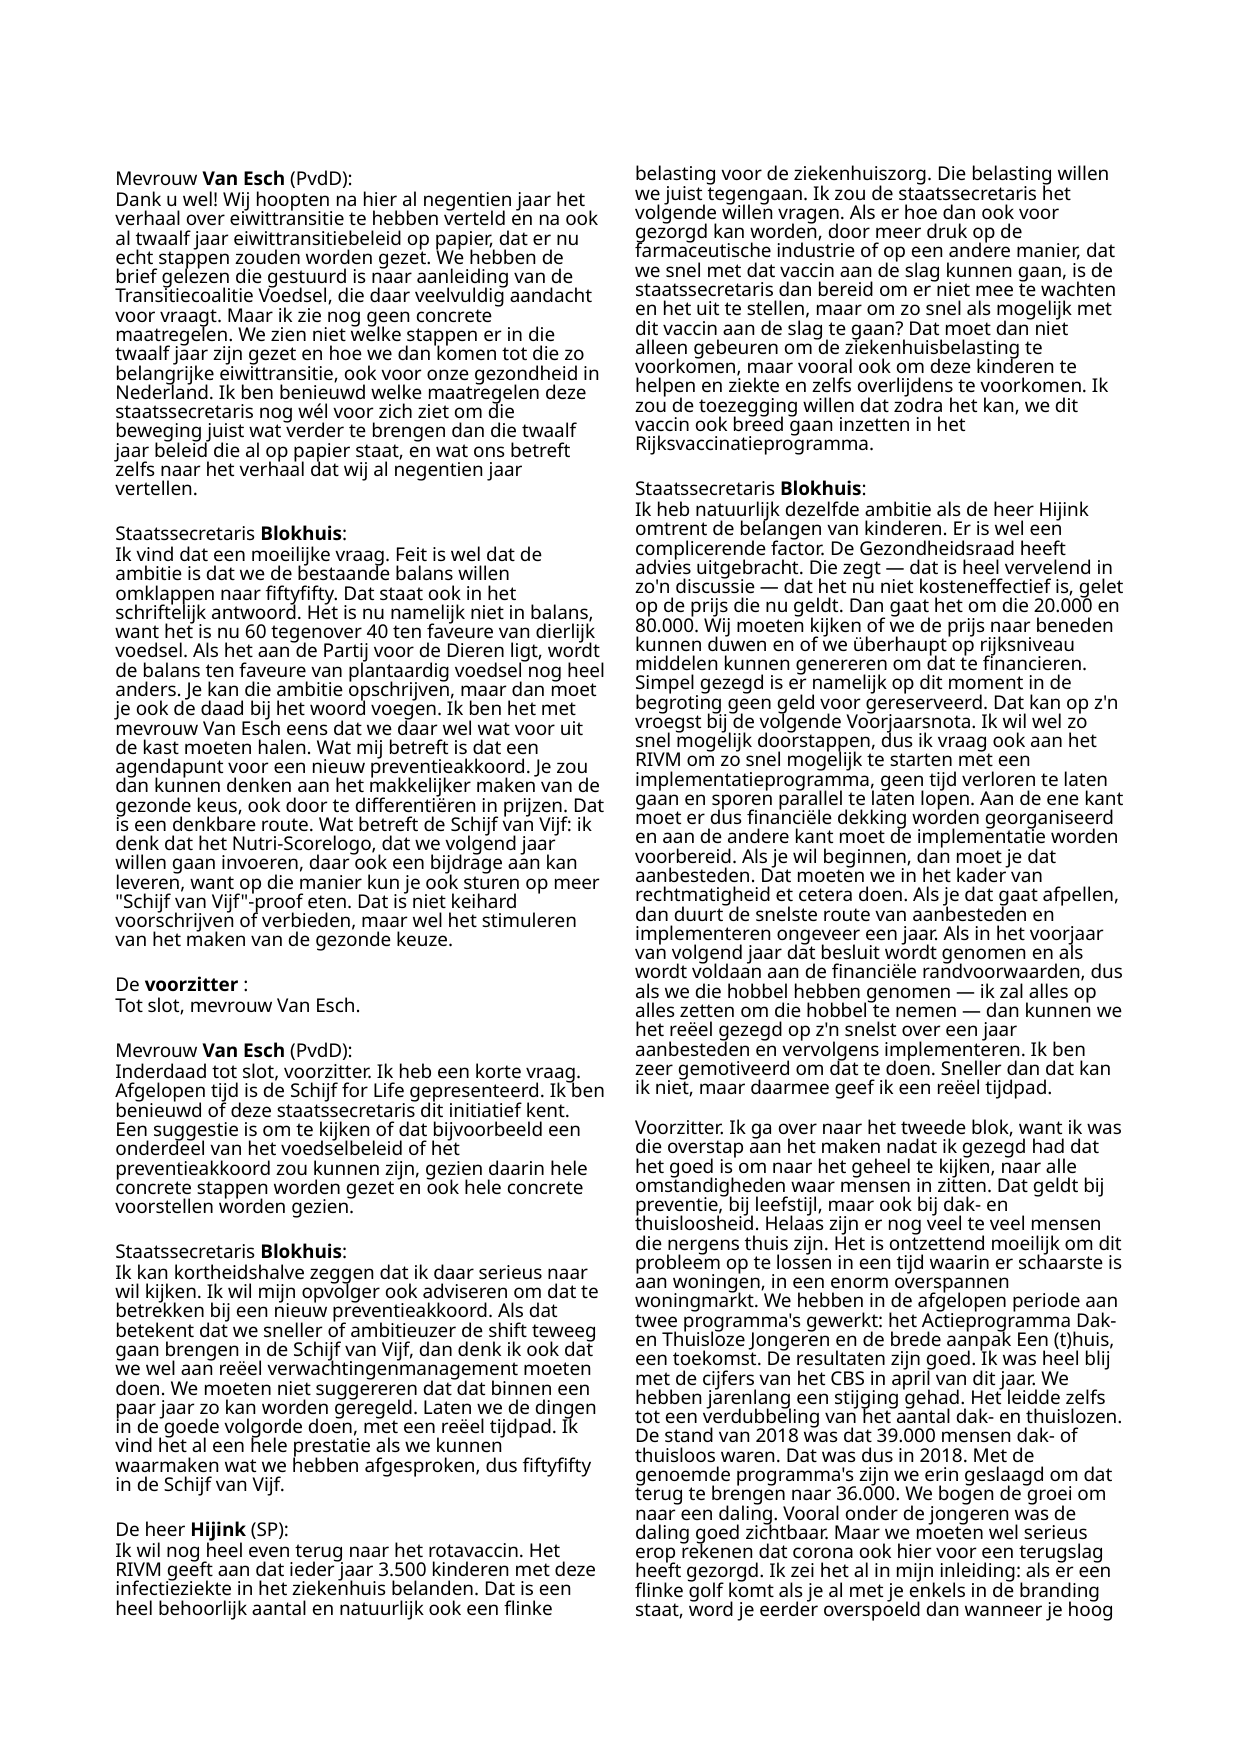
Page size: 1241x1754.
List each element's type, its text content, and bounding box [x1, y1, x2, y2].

text Staatssecretaris Blokhuis: [115, 520, 605, 546]
text Mevrouw Van Esch (PvdD): [115, 1037, 605, 1063]
text Mevrouw Van Esch (PvdD): [115, 165, 605, 191]
text Ik heb natuurlijk dezelfde ambitie als de heer Hijink omtrent de belangen van kinderen. Er is wel een complicerende factor. De Gezondheidsraad heeft advies uitgebracht. Die zegt — dat is heel vervelend in zo'n discussie — dat het nu niet kosteneffectief is, gelet op de prijs die nu geldt. Dan gaat het om die 20.000 en 80.000. Wij moeten kijken of we de prijs naar beneden kunnen duwen en of we überhaupt op rijksniveau middelen kunnen genereren om dat te financieren. Simpel gezegd is er namelijk op dit moment in de begroting geen geld voor gereserveerd. Dat kan op z'n vroegst bij de volgende Voorjaarsnota. Ik wil wel zo snel mogelijk doorstappen, dus ik vraag ook aan het RIVM om zo snel mogelijk te starten met een implementatieprogramma, geen tijd verloren te laten gaan en sporen parallel te laten lopen. Aan de ene kant moet er dus financiële dekking worden georganiseerd en aan de andere kant moet de implementatie worden voorbereid. Als je wil beginnen, dan moet je dat aanbesteden. Dat moeten we in het kader van rechtmatigheid et cetera doen. Als je dat gaat afpellen, dan duurt de snelste route van aanbesteden en implementeren ongeveer een jaar. Als in het voorjaar van volgend jaar dat besluit wordt genomen en als wordt voldaan aan de financiële randvoorwaarden, dus als we die hobbel hebben genomen — ik zal alles op alles zetten om die hobbel te nemen — dan kunnen we het reëel gezegd op z'n snelst over een jaar aanbesteden en vervolgens implementeren. Ik ben zeer gemotiveerd om dat te doen. Sneller dan dat kan ik niet, maar daarmee geef ik een reëel tijdpad. [635, 501, 1125, 1098]
text Tot slot, mevrouw Van Esch. [115, 997, 605, 1017]
text De heer Hijink (SP): [115, 1516, 605, 1542]
text De voorzitter : [115, 972, 605, 997]
text Inderdaad tot slot, voorzitter. Ik heb een korte vraag. Afgelopen tijd is de Schijf for Life gepresenteerd. Ik ben benieuwd of deze staatssecretaris dit initiatief kent. Een suggestie is om te kijken of dat bijvoorbeeld een onderdeel van het voedselbeleid of het preventieakkoord zou kunnen zijn, gezien daarin hele concrete stappen worden gezet en ook hele concrete voorstellen worden gezien. [115, 1063, 605, 1217]
text Staatssecretaris Blokhuis: [635, 475, 1125, 501]
text Ik kan kortheidshalve zeggen dat ik daar serieus naar wil kijken. Ik wil mijn opvolger ook adviseren om dat te betrekken bij een nieuw preventieakkoord. Als dat betekent dat we sneller of ambitieuzer de shift teweeg gaan brengen in de Schijf van Vijf, dan denk ik ook dat we wel aan reëel verwachtingenmanagement moeten doen. We moeten niet suggereren dat dat binnen een paar jaar zo kan worden geregeld. Laten we de dingen in de goede volgorde doen, met een reëel tijdpad. Ik vind het al een hele prestatie als we kunnen waarmaken wat we hebben afgesproken, dus fiftyfifty in de Schijf van Vijf. [115, 1264, 605, 1495]
text Dank u wel! Wij hoopten na hier al negentien jaar het verhaal over eiwittransitie te hebben verteld en na ook al twaalf jaar eiwittransitiebeleid op papier, dat er nu echt stappen zouden worden gezet. We hebben de brief gelezen die gestuurd is naar aanleiding van de Transitiecoalitie Voedsel, die daar veelvuldig aandacht voor vraagt. Maar ik zie nog geen concrete maatregelen. We zien niet welke stappen er in die twaalf jaar zijn gezet en hoe we dan komen tot die zo belangrijke eiwittransitie, ook voor onze gezondheid in Nederland. Ik ben benieuwd welke maatregelen deze staatssecretaris nog wél voor zich ziet om die beweging juist wat verder te brengen dan die twaalf jaar beleid die al op papier staat, en wat ons betreft zelfs naar het verhaal dat wij al negentien jaar vertellen. [115, 191, 605, 499]
text Ik vind dat een moeilijke vraag. Feit is wel dat de ambitie is dat we de bestaande balans willen omklappen naar fiftyfifty. Dat staat ook in het schriftelijk antwoord. Het is nu namelijk niet in balans, want het is nu 60 tegenover 40 ten faveure van dierlijk voedsel. Als het aan de Partij voor de Dieren ligt, wordt de balans ten faveure van plantaardig voedsel nog heel anders. Je kan die ambitie opschrijven, maar dan moet je ook de daad bij het woord voegen. Ik ben het met mevrouw Van Esch eens dat we daar wel wat voor uit de kast moeten halen. Wat mij betreft is dat een agendapunt voor een nieuw preventieakkoord. Je zou dan kunnen denken aan het makkelijker maken van de gezonde keus, ook door te differentiëren in prijzen. Dat is een denkbare route. Wat betreft de Schijf van Vijf: ik denk dat het Nutri-Scorelogo, dat we volgend jaar willen gaan invoeren, daar ook een bijdrage aan kan leveren, want op die manier kun je ook sturen op meer "Schijf van Vijf"-proof eten. Dat is niet keihard voorschrijven of verbieden, maar wel het stimuleren van het maken van de gezonde keuze. [115, 546, 605, 951]
text Staatssecretaris Blokhuis: [115, 1238, 605, 1264]
text Voorzitter. Ik ga over naar het tweede blok, want ik was die overstap aan het maken nadat ik gezegd had dat het goed is om naar het geheel te kijken, naar alle omstandigheden waar mensen in zitten. Dat geldt bij preventie, bij leefstijl, maar ook bij dak- en thuisloosheid. Helaas zijn er nog veel te veel mensen die nergens thuis zijn. Het is ontzettend moeilijk om dit probleem op te lossen in een tijd waarin er schaarste is aan woningen, in een enorm overspannen woningmarkt. We hebben in de afgelopen periode aan twee programma's gewerkt: het Actieprogramma Dak- en Thuisloze Jongeren en de brede aanpak Een (t)huis, een toekomst. De resultaten zijn goed. Ik was heel blij met de cijfers van het CBS in april van dit jaar. We hebben jarenlang een stijging gehad. Het leidde zelfs tot een verdubbeling van het aantal dak- en thuislozen. De stand van 2018 was dat 39.000 mensen dak- of thuisloos waren. Dat was dus in 2018. Met de genoemde programma's zijn we erin geslaagd om dat terug te brengen naar 36.000. We bogen de groei om naar een daling. Vooral onder de jongeren was de daling goed zichtbaar. Maar we moeten wel serieus erop rekenen dat corona ook hier voor een terugslag heeft gezorgd. Ik zei het al in mijn inleiding: als er een flinke golf komt als je al met je enkels in de branding staat, word je eerder overspoeld dan wanneer je hoog [635, 1119, 1125, 1620]
text Ik wil nog heel even terug naar het rotavaccin. Het RIVM geeft aan dat ieder jaar 3.500 kinderen met deze infectieziekte in het ziekenhuis belanden. Dat is een heel behoorlijk aantal en natuurlijk ook een flinke [115, 1542, 605, 1619]
text belasting voor de ziekenhuiszorg. Die belasting willen we juist tegengaan. Ik zou de staatssecretaris het volgende willen vragen. Als er hoe dan ook voor gezorgd kan worden, door meer druk op de farmaceutische industrie of op een andere manier, dat we snel met dat vaccin aan de slag kunnen gaan, is de staatssecretaris dan bereid om er niet mee te wachten en het uit te stellen, maar om zo snel als mogelijk met dit vaccin aan de slag te gaan? Dat moet dan niet alleen gebeuren om de ziekenhuisbelasting te voorkomen, maar vooral ook om deze kinderen te helpen en ziekte en zelfs overlijdens te voorkomen. Ik zou de toezegging willen dat zodra het kan, we dit vaccin ook breed gaan inzetten in het Rijksvaccinatieprogramma. [635, 165, 1125, 454]
